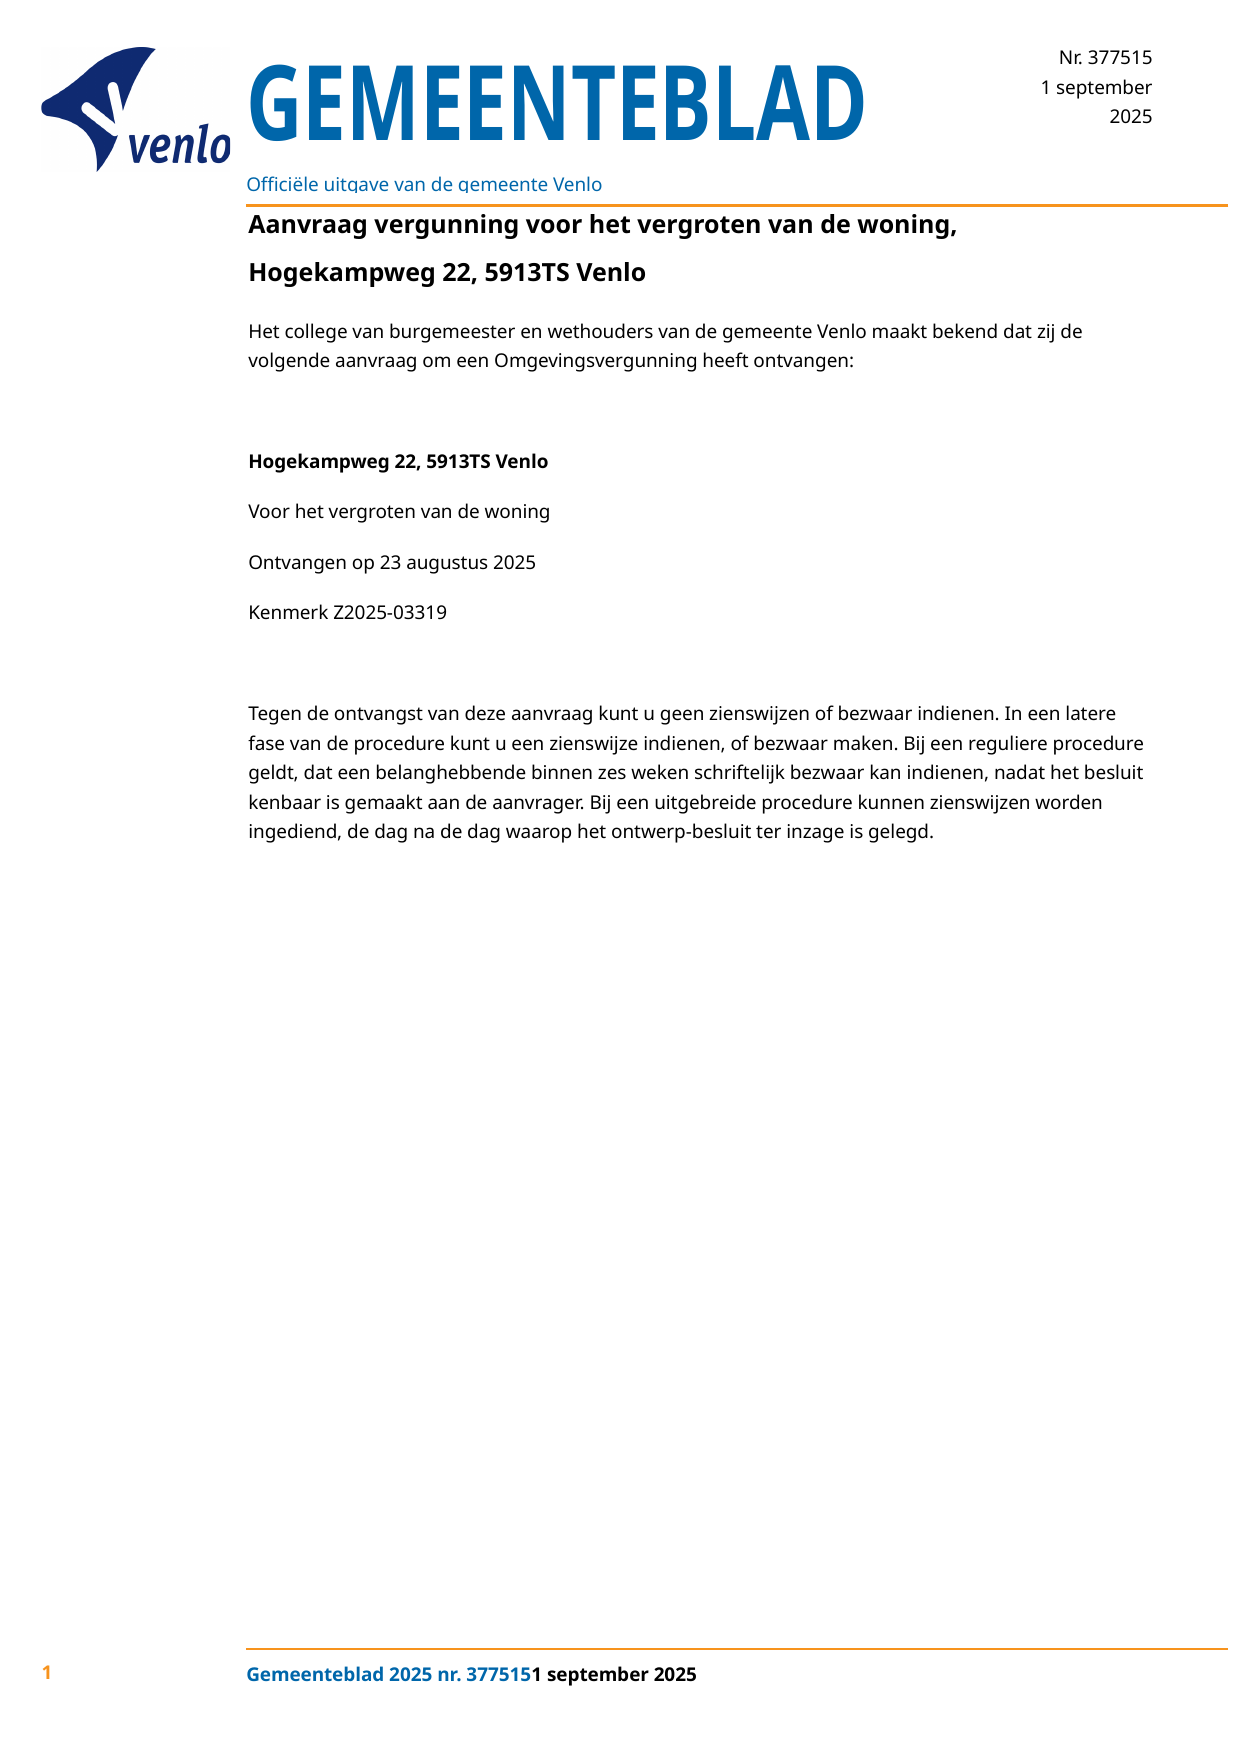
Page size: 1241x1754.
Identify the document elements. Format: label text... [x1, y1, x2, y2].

text Hogekampweg 22, 5913TS Venlo [248, 448, 1152, 474]
text Voor het vergroten van de woning [248, 499, 1152, 524]
text Tegen de ontvangst van deze aanvraag kunt u geen zienswijzen of bezwaar indienen. In een latere fase van de procedure kunt u een zienswijze indienen, of bezwaar maken. Bij een reguliere procedure geldt, dat een belanghebbende binnen zes weken schriftelijk bezwaar kan indienen, nadat het besluit kenbaar is gemaakt aan de aanvrager. Bij een uitgebreide procedure kunnen zienswijzen worden ingediend, de dag na de dag waarop het ontwerp-besluit ter inzage is gelegd. [248, 700, 1152, 844]
text Ontvangen op 23 augustus 2025 [248, 549, 1152, 575]
text Kenmerk Z2025-03319 [248, 599, 1152, 625]
picture [41, 47, 231, 172]
text Het college van burgemeester en wethouders van de gemeente Venlo maakt bekend dat zij de volgende aanvraag om een Omgevingsvergunning heeft ontvangen: [248, 318, 1152, 373]
text Aanvraag vergunning voor het vergroten van de woning, Hogekampweg 22, 5913TS Venlo [248, 207, 1152, 288]
